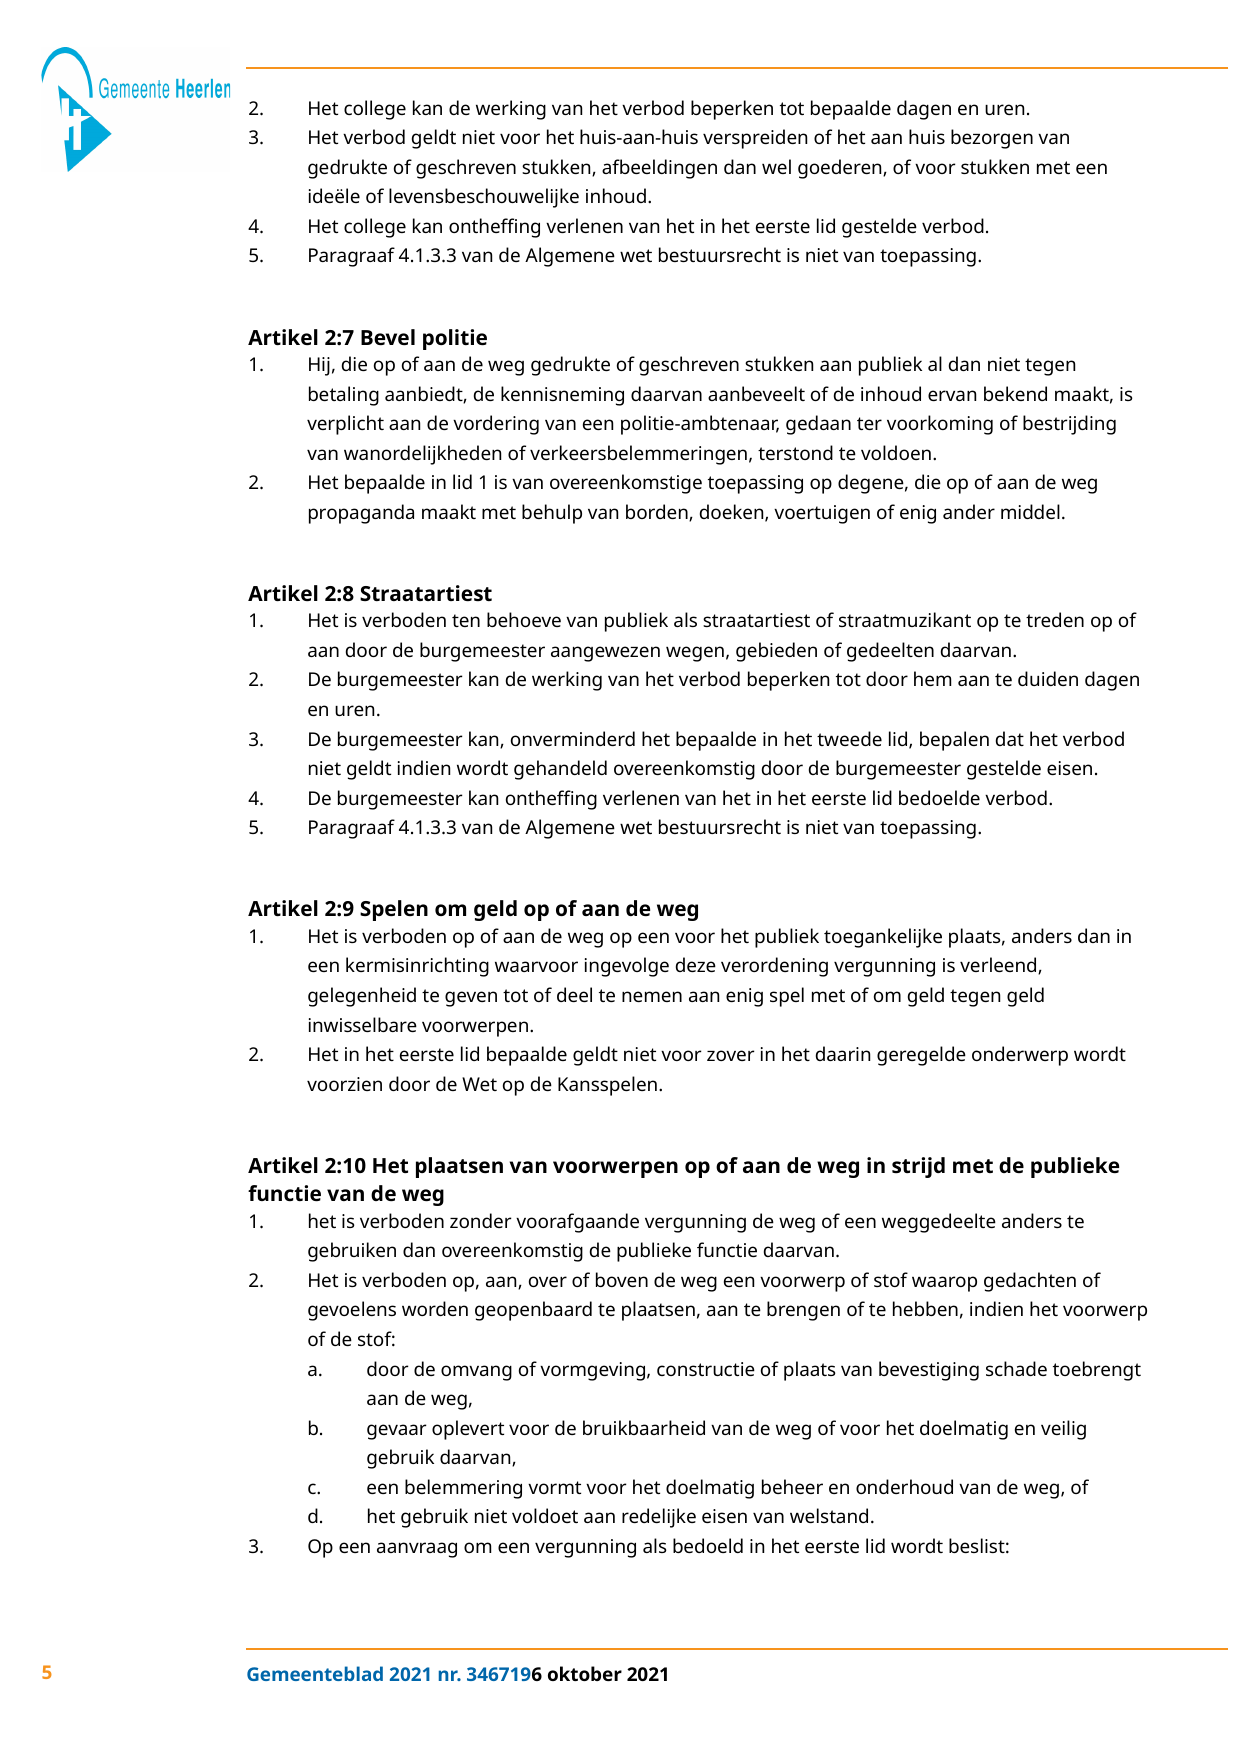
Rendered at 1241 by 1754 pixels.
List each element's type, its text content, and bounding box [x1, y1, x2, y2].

list een belemmering vormt voor het doelmatig beheer en onderhoud van de weg, of [307, 1474, 1152, 1500]
list De burgemeester kan de werking van het verbod beperken tot door hem aan te duiden dagen en uren. [248, 667, 1152, 722]
list Hij, die op of aan de weg gedrukte of geschreven stukken aan publiek al dan niet tegen betaling aanbiedt, de kennisneming daarvan aanbeveelt of de inhoud ervan bekend maakt, is verplicht aan de vordering van een politie-ambtenaar, gedaan ter voorkoming of bestrijding van wanordelijkheden of verkeersbelemmeringen, terstond te voldoen. [248, 351, 1152, 466]
list Het verbod geldt niet voor het huis-aan-huis verspreiden of het aan huis bezorgen van gedrukte of geschreven stukken, afbeeldingen dan wel goederen, of voor stukken met een ideële of levensbeschouwelijke inhoud. [248, 124, 1152, 209]
list Paragraaf 4.1.3.3 van de Algemene wet bestuursrecht is niet van toepassing. [248, 814, 1152, 840]
list Het in het eerste lid bepaalde geldt niet voor zover in het daarin geregelde onderwerp wordt voorzien door de Wet op de Kansspelen. [248, 1041, 1152, 1097]
list Het bepaalde in lid 1 is van overeenkomstige toepassing op degene, die op of aan de weg propaganda maakt met behulp van borden, doeken, voertuigen of enig ander middel. [248, 469, 1152, 525]
list het gebruik niet voldoet aan redelijke eisen van welstand. [307, 1504, 1152, 1529]
list Op een aanvraag om een vergunning als bedoeld in het eerste lid wordt beslist: [248, 1533, 1152, 1559]
picture [41, 47, 59, 70]
picture [41, 47, 231, 172]
list Het is verboden op, aan, over of boven de weg een voorwerp of stof waarop gedachten of gevoelens worden geopenbaard te plaatsen, aan te brengen of te hebben, indien het voorwerp of de stof: [248, 1267, 1152, 1352]
text Artikel 2:7 Bevel politie [248, 323, 1152, 351]
list het is verboden zonder voorafgaande vergunning de weg of een weggedeelte anders te gebruiken dan overeenkomstig de publieke functie daarvan. [248, 1208, 1152, 1263]
text Artikel 2:10 Het plaatsen van voorwerpen op of aan de weg in strijd met de publieke functie van de weg [248, 1151, 1152, 1208]
list De burgemeester kan, onverminderd het bepaalde in het tweede lid, bepalen dat het verbod niet geldt indien wordt gehandeld overeenkomstig door de burgemeester gestelde eisen. [248, 726, 1152, 781]
list Het college kan de werking van het verbod beperken tot bepaalde dagen en uren. [248, 95, 1152, 121]
list De burgemeester kan ontheffing verlenen van het in het eerste lid bedoelde verbod. [248, 785, 1152, 811]
list Het college kan ontheffing verlenen van het in het eerste lid gestelde verbod. [248, 213, 1152, 239]
text Artikel 2:9 Spelen om geld op of aan de weg [248, 894, 1152, 923]
list door de omvang of vormgeving, constructie of plaats van bevestiging schade toebrengt aan de weg, [307, 1356, 1152, 1411]
text Artikel 2:8 Straatartiest [248, 579, 1152, 607]
list gevaar oplevert voor de bruikbaarheid van de weg of voor het doelmatig en veilig gebruik daarvan, [307, 1415, 1152, 1470]
list Het is verboden ten behoeve van publiek als straatartiest of straatmuzikant op te treden op of aan door de burgemeester aangewezen wegen, gebieden of gedeelten daarvan. [248, 607, 1152, 663]
list Paragraaf 4.1.3.3 van de Algemene wet bestuursrecht is niet van toepassing. [248, 243, 1152, 268]
list Het is verboden op of aan de weg op een voor het publiek toegankelijke plaats, anders dan in een kermisinrichting waarvoor ingevolge deze verordening vergunning is verleend, gelegenheid te geven tot of deel te nemen aan enig spel met of om geld tegen geld inwisselbare voorwerpen. [248, 923, 1152, 1037]
